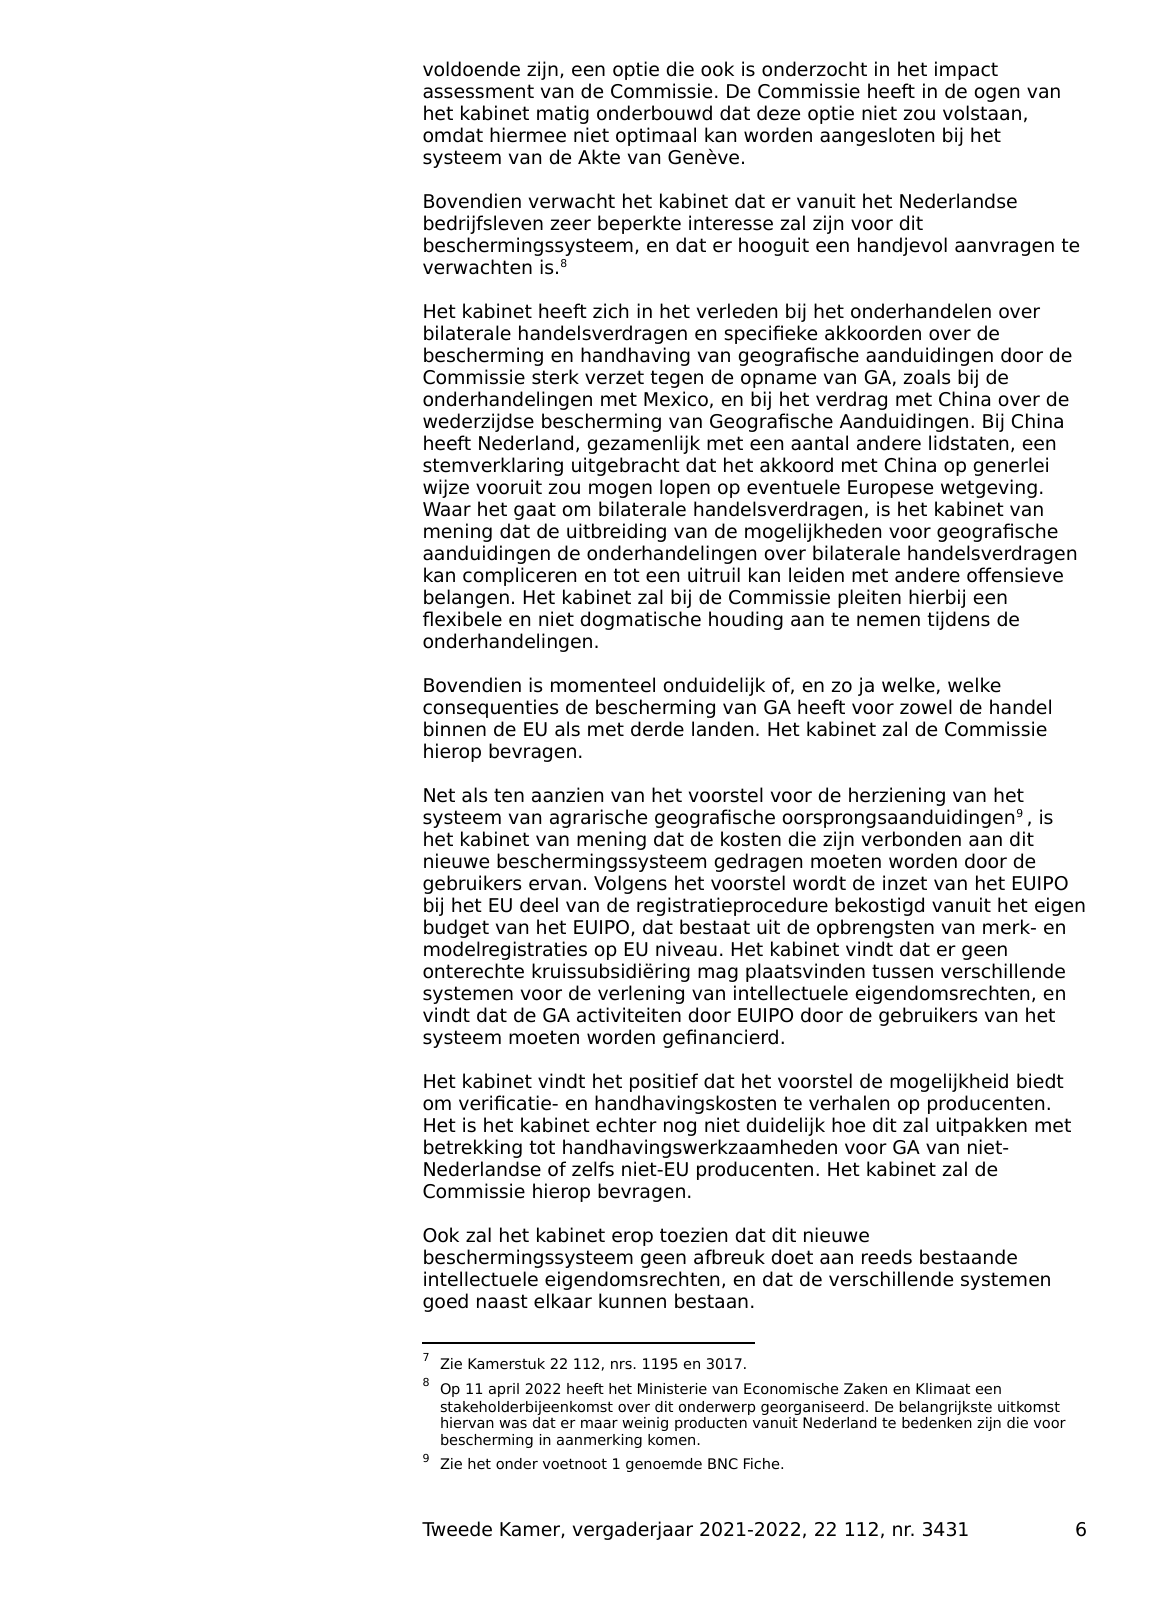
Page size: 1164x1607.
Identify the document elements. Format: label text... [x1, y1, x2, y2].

text Het kabinet vindt het positief dat het voorstel de mogelijkheid biedt om verificatie- en handhavingskosten te verhalen op producenten. Het is het kabinet echter nog niet duidelijk hoe dit zal uitpakken met betrekking tot handhavingswerkzaamheden voor GA van niet-Nederlandse of zelfs niet-EU producenten. Het kabinet zal de Commissie hierop bevragen. [422, 1071, 1087, 1203]
text Op 11 april 2022 heeft het Ministerie van Economische Zaken en Klimaat een stakeholderbijeenkomst over dit onderwerp georganiseerd. De belangrijkste uitkomst hiervan was dat er maar weinig producten vanuit Nederland te bedenken zijn die voor bescherming in aanmerking komen. [422, 1377, 1087, 1449]
text Zie het onder voetnoot 1 genoemde BNC Fiche. [422, 1452, 1087, 1474]
text Net als ten aanzien van het voorstel voor de herziening van het systeem van agrarische geografische oorsprongsaanduidingen, is het kabinet van mening dat de kosten die zijn verbonden aan dit nieuwe beschermingssysteem gedragen moeten worden door de gebruikers ervan. Volgens het voorstel wordt de inzet van het EUIPO bij het EU deel van de registratieprocedure bekostigd vanuit het eigen budget van het EUIPO, dat bestaat uit de opbrengsten van merk- en modelregistraties op EU niveau. Het kabinet vindt dat er geen onterechte kruissubsidiëring mag plaatsvinden tussen verschillende systemen voor de verlening van intellectuele eigendomsrechten, en vindt dat de GA activiteiten door EUIPO door de gebruikers van het systeem moeten worden gefinancierd. [422, 785, 1087, 1049]
text Het kabinet heeft zich in het verleden bij het onderhandelen over bilaterale handelsverdragen en specifieke akkoorden over de bescherming en handhaving van geografische aanduidingen door de Commissie sterk verzet tegen de opname van GA, zoals bij de onderhandelingen met Mexico, en bij het verdrag met China over de wederzijdse bescherming van Geografische Aanduidingen. Bij China heeft Nederland, gezamenlijk met een aantal andere lidstaten, een stemverklaring uitgebracht dat het akkoord met China op generlei wijze vooruit zou mogen lopen op eventuele Europese wetgeving. Waar het gaat om bilaterale handelsverdragen, is het kabinet van mening dat de uitbreiding van de mogelijkheden voor geografische aanduidingen de onderhandelingen over bilaterale handelsverdragen kan compliceren en tot een uitruil kan leiden met andere offensieve belangen. Het kabinet zal bij de Commissie pleiten hierbij een flexibele en niet dogmatische houding aan te nemen tijdens de onderhandelingen. [422, 301, 1087, 653]
text Bovendien is momenteel onduidelijk of, en zo ja welke, welke consequenties de bescherming van GA heeft voor zowel de handel binnen de EU als met derde landen. Het kabinet zal de Commissie hierop bevragen. [422, 675, 1087, 763]
text voldoende zijn, een optie die ook is onderzocht in het impact assessment van de Commissie. De Commissie heeft in de ogen van het kabinet matig onderbouwd dat deze optie niet zou volstaan, omdat hiermee niet optimaal kan worden aangesloten bij het systeem van de Akte van Genève. [422, 59, 1087, 169]
text Ook zal het kabinet erop toezien dat dit nieuwe beschermingssysteem geen afbreuk doet aan reeds bestaande intellectuele eigendomsrechten, en dat de verschillende systemen goed naast elkaar kunnen bestaan. [422, 1225, 1087, 1313]
text Bovendien verwacht het kabinet dat er vanuit het Nederlandse bedrijfsleven zeer beperkte interesse zal zijn voor dit beschermingssysteem, en dat er hooguit een handjevol aanvragen te verwachten is. [422, 191, 1087, 279]
text Zie Kamerstuk 22 112, nrs. 1195 en 3017. [422, 1352, 1087, 1374]
